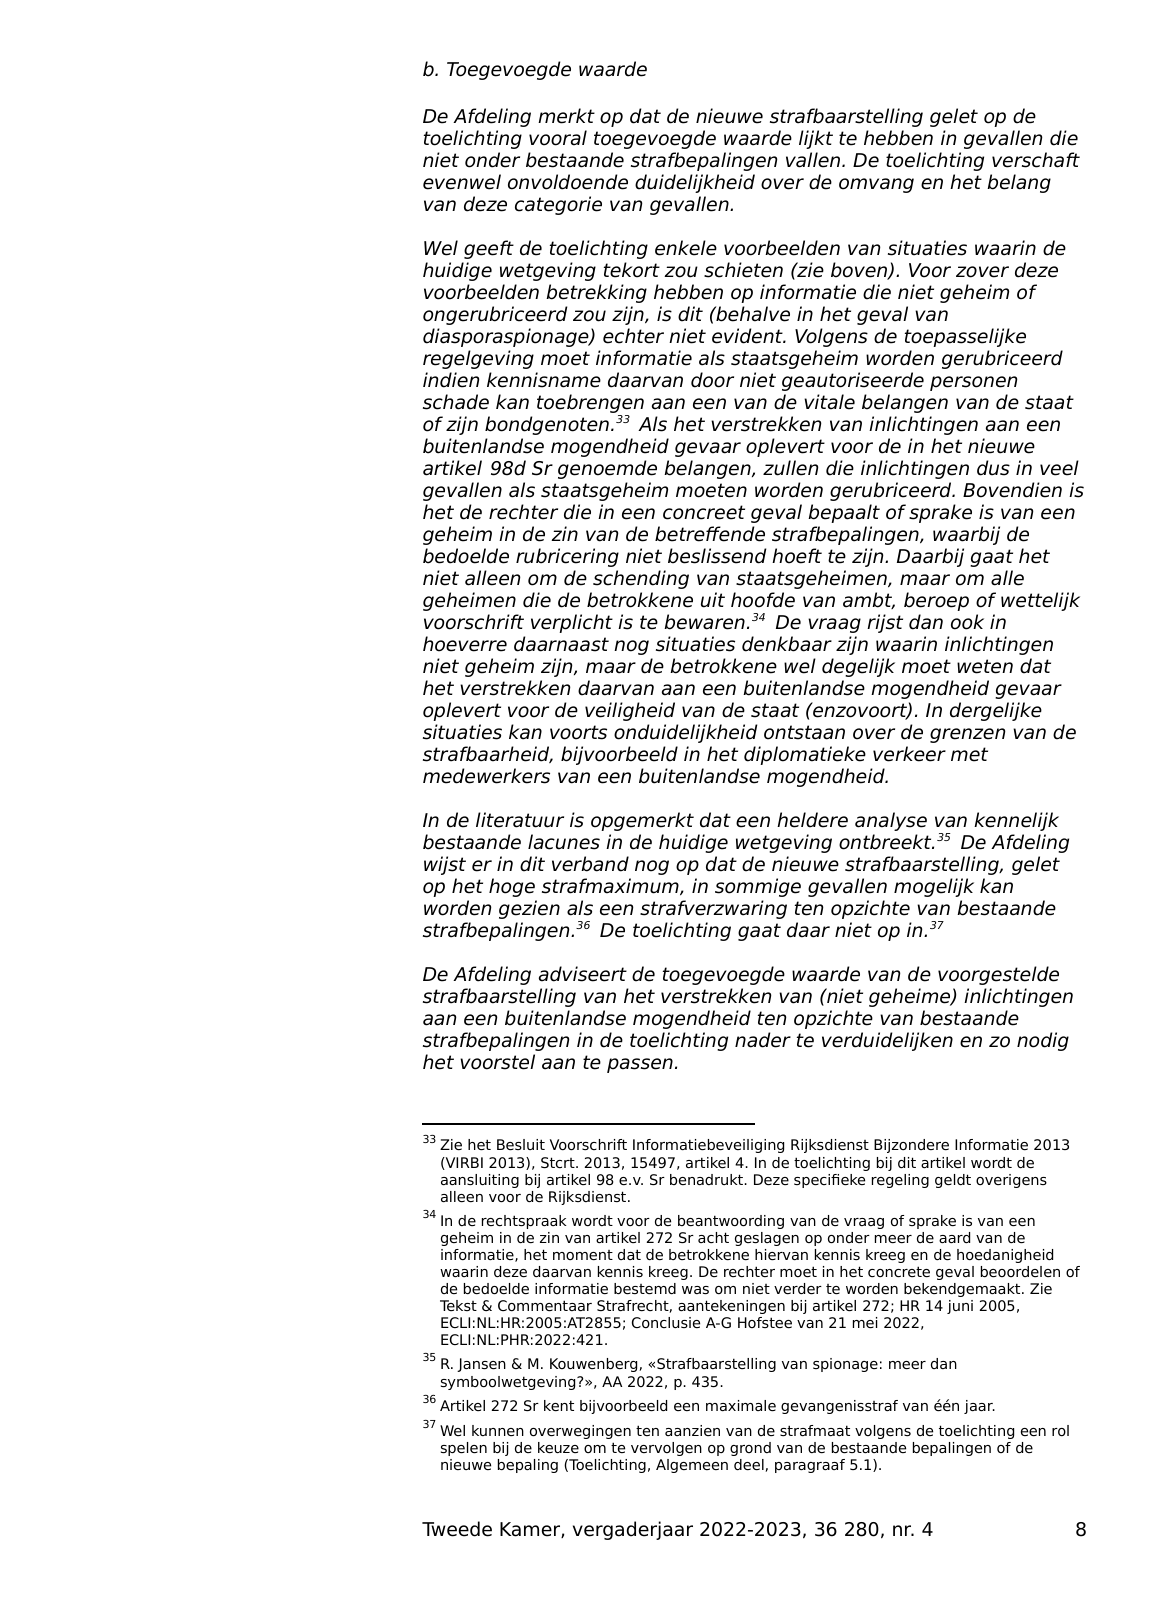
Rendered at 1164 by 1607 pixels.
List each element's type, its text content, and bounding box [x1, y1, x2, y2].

subtitle b. Toegevoegde waarde [422, 59, 1087, 81]
text Wel kunnen overwegingen ten aanzien van de strafmaat volgens de toelichting een rol spelen bij de keuze om te vervolgen op grond van de bestaande bepalingen of de nieuwe bepaling (Toelichting, Algemeen deel, paragraaf 5.1). [422, 1418, 1087, 1474]
text R. Jansen & M. Kouwenberg, «Strafbaarstelling van spionage: meer dan symboolwetgeving?», AA 2022, p. 435. [422, 1352, 1087, 1391]
text In de rechtspraak wordt voor de beantwoording van de vraag of sprake is van een geheim in de zin van artikel 272 Sr acht geslagen op onder meer de aard van de informatie, het moment dat de betrokkene hiervan kennis kreeg en de hoedanigheid waarin deze daarvan kennis kreeg. De rechter moet in het concrete geval beoordelen of de bedoelde informatie bestemd was om niet verder te worden bekendgemaakt. Zie Tekst & Commentaar Strafrecht, aantekeningen bij artikel 272; HR 14 juni 2005, ECLI:NL:HR:2005:AT2855; Conclusie A-G Hofstee van 21 mei 2022, ECLI:NL:PHR:2022:421. [422, 1208, 1087, 1349]
text Zie het Besluit Voorschrift Informatiebeveiliging Rijksdienst Bijzondere Informatie 2013 (VIRBI 2013), Stcrt. 2013, 15497, artikel 4. In de toelichting bij dit artikel wordt de aansluiting bij artikel 98 e.v. Sr benadrukt. Deze specifieke regeling geldt overigens alleen voor de Rijksdienst. [422, 1133, 1087, 1206]
text In de literatuur is opgemerkt dat een heldere analyse van kennelijk bestaande lacunes in de huidige wetgeving ontbreekt. De Afdeling wijst er in dit verband nog op dat de nieuwe strafbaarstelling, gelet op het hoge strafmaximum, in sommige gevallen mogelijk kan worden gezien als een strafverzwaring ten opzichte van bestaande strafbepalingen. De toelichting gaat daar niet op in. [422, 810, 1087, 942]
text Artikel 272 Sr kent bijvoorbeeld een maximale gevangenisstraf van één jaar. [422, 1393, 1087, 1416]
text De Afdeling adviseert de toegevoegde waarde van de voorgestelde strafbaarstelling van het verstrekken van (niet geheime) inlichtingen aan een buitenlandse mogendheid ten opzichte van bestaande strafbepalingen in de toelichting nader te verduidelijken en zo nodig het voorstel aan te passen. [422, 964, 1087, 1074]
text Wel geeft de toelichting enkele voorbeelden van situaties waarin de huidige wetgeving tekort zou schieten (zie boven). Voor zover deze voorbeelden betrekking hebben op informatie die niet geheim of ongerubriceerd zou zijn, is dit (behalve in het geval van diasporaspionage) echter niet evident. Volgens de toepasselijke regelgeving moet informatie als staatsgeheim worden gerubriceerd indien kennisname daarvan door niet geautoriseerde personen schade kan toebrengen aan een van de vitale belangen van de staat of zijn bondgenoten. Als het verstrekken van inlichtingen aan een buitenlandse mogendheid gevaar oplevert voor de in het nieuwe artikel 98d Sr genoemde belangen, zullen die inlichtingen dus in veel gevallen als staatsgeheim moeten worden gerubriceerd. Bovendien is het de rechter die in een concreet geval bepaalt of sprake is van een geheim in de zin van de betreffende strafbepalingen, waarbij de bedoelde rubricering niet beslissend hoeft te zijn. Daarbij gaat het niet alleen om de schending van staatsgeheimen, maar om alle geheimen die de betrokkene uit hoofde van ambt, beroep of wettelijk voorschrift verplicht is te bewaren. De vraag rijst dan ook in hoeverre daarnaast nog situaties denkbaar zijn waarin inlichtingen niet geheim zijn, maar de betrokkene wel degelijk moet weten dat het verstrekken daarvan aan een buitenlandse mogendheid gevaar oplevert voor de veiligheid van de staat (enzovoort). In dergelijke situaties kan voorts onduidelijkheid ontstaan over de grenzen van de strafbaarheid, bijvoorbeeld in het diplomatieke verkeer met medewerkers van een buitenlandse mogendheid. [422, 238, 1087, 788]
text De Afdeling merkt op dat de nieuwe strafbaarstelling gelet op de toelichting vooral toegevoegde waarde lijkt te hebben in gevallen die niet onder bestaande strafbepalingen vallen. De toelichting verschaft evenwel onvoldoende duidelijkheid over de omvang en het belang van deze categorie van gevallen. [422, 106, 1087, 216]
